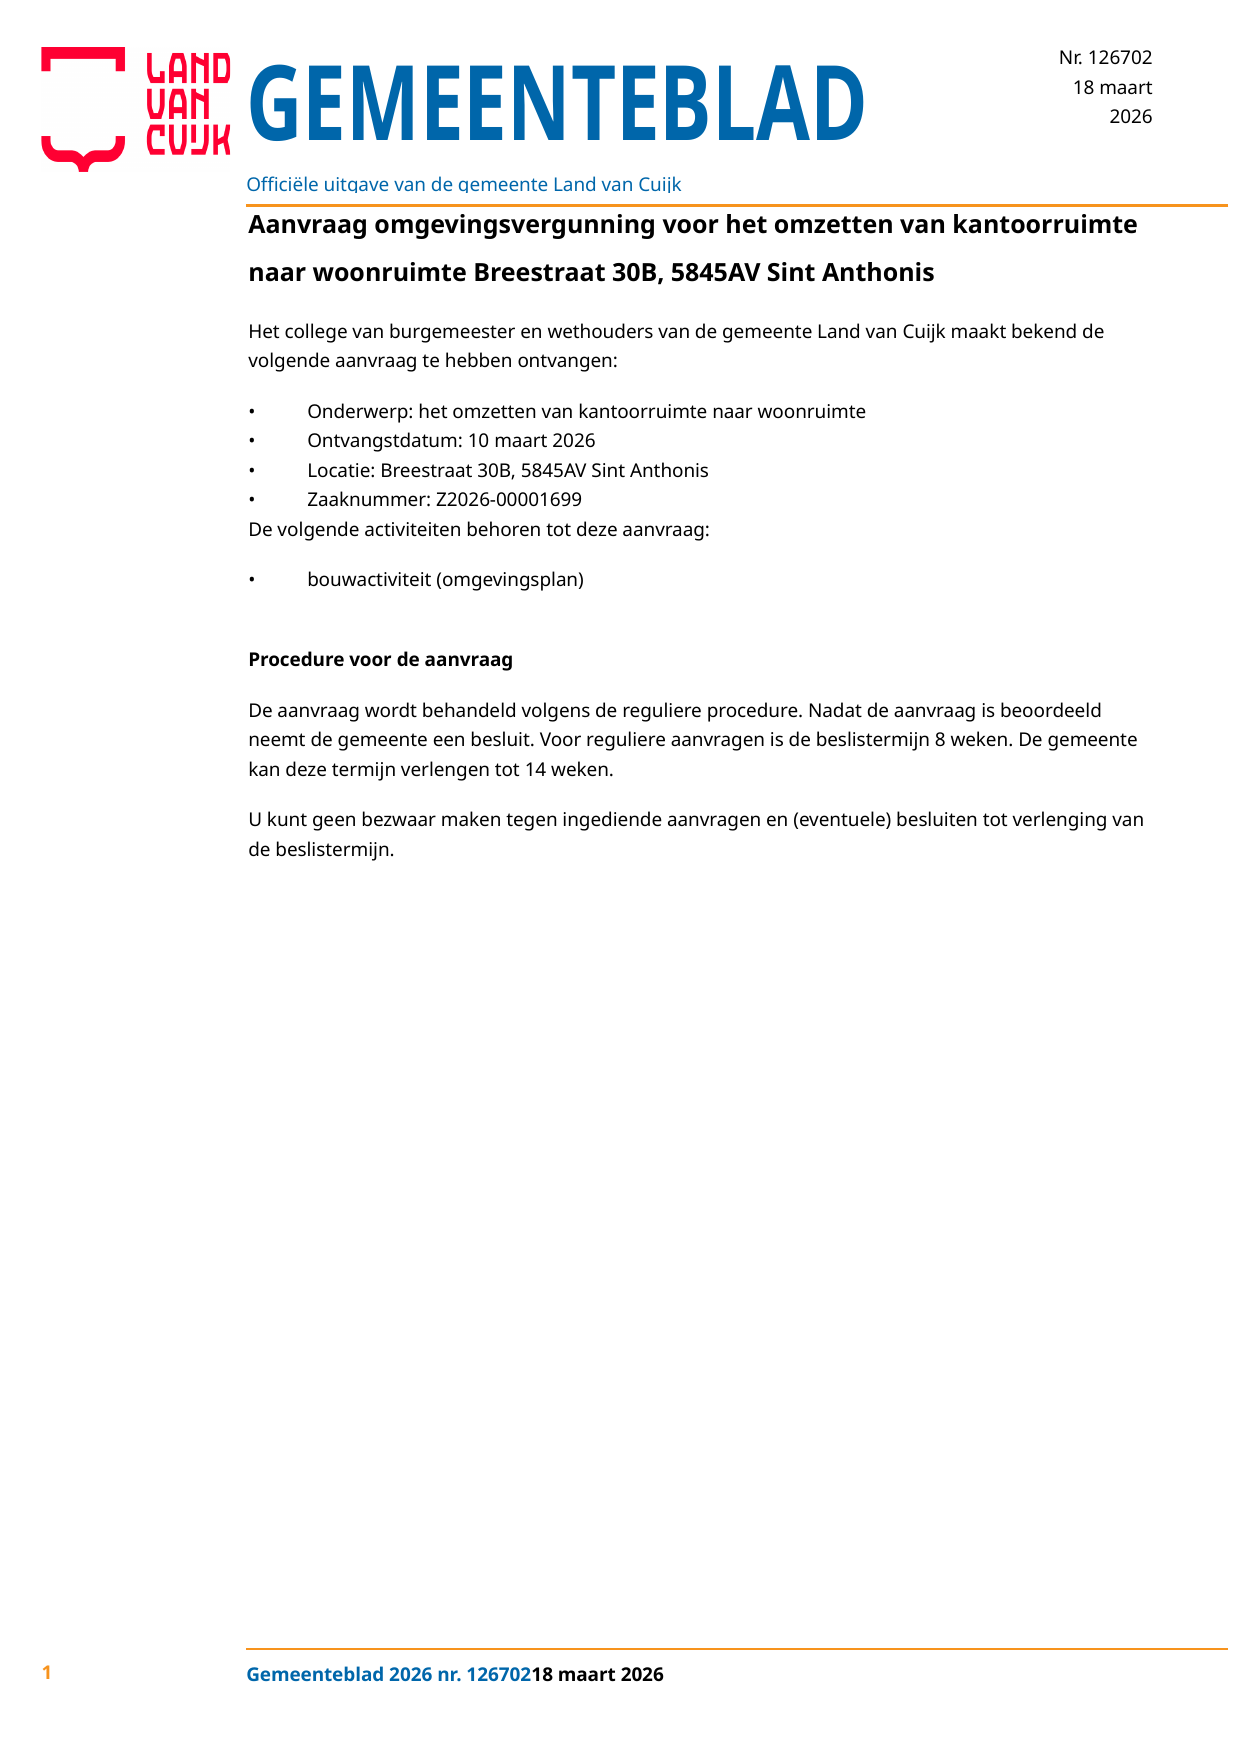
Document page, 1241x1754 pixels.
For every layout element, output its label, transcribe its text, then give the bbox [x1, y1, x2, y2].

list Locatie: Breestraat 30B, 5845AV Sint Anthonis [248, 457, 1152, 483]
text Procedure voor de aanvraag [248, 647, 1152, 672]
list Ontvangstdatum: 10 maart 2026 [248, 427, 1152, 453]
list Zaaknummer: Z2026-00001699 [248, 487, 1152, 512]
list Onderwerp: het omzetten van kantoorruimte naar woonruimte [248, 398, 1152, 424]
picture [41, 47, 231, 172]
text Het college van burgemeester en wethouders van de gemeente Land van Cuijk maakt bekend de volgende aanvraag te hebben ontvangen: [248, 318, 1152, 373]
text U kunt geen bezwaar maken tegen ingediende aanvragen en (eventuele) besluiten tot verlenging van de beslistermijn. [248, 807, 1152, 862]
text Aanvraag omgevingsvergunning voor het omzetten van kantoorruimte naar woonruimte Breestraat 30B, 5845AV Sint Anthonis [248, 207, 1152, 288]
list bouwactiviteit (omgevingsplan) [248, 567, 1152, 592]
text De volgende activiteiten behoren tot deze aanvraag: [248, 516, 1152, 542]
text De aanvraag wordt behandeld volgens de reguliere procedure. Nadat de aanvraag is beoordeeld neemt de gemeente een besluit. Voor reguliere aanvragen is de beslistermijn 8 weken. De gemeente kan deze termijn verlengen tot 14 weken. [248, 697, 1152, 782]
